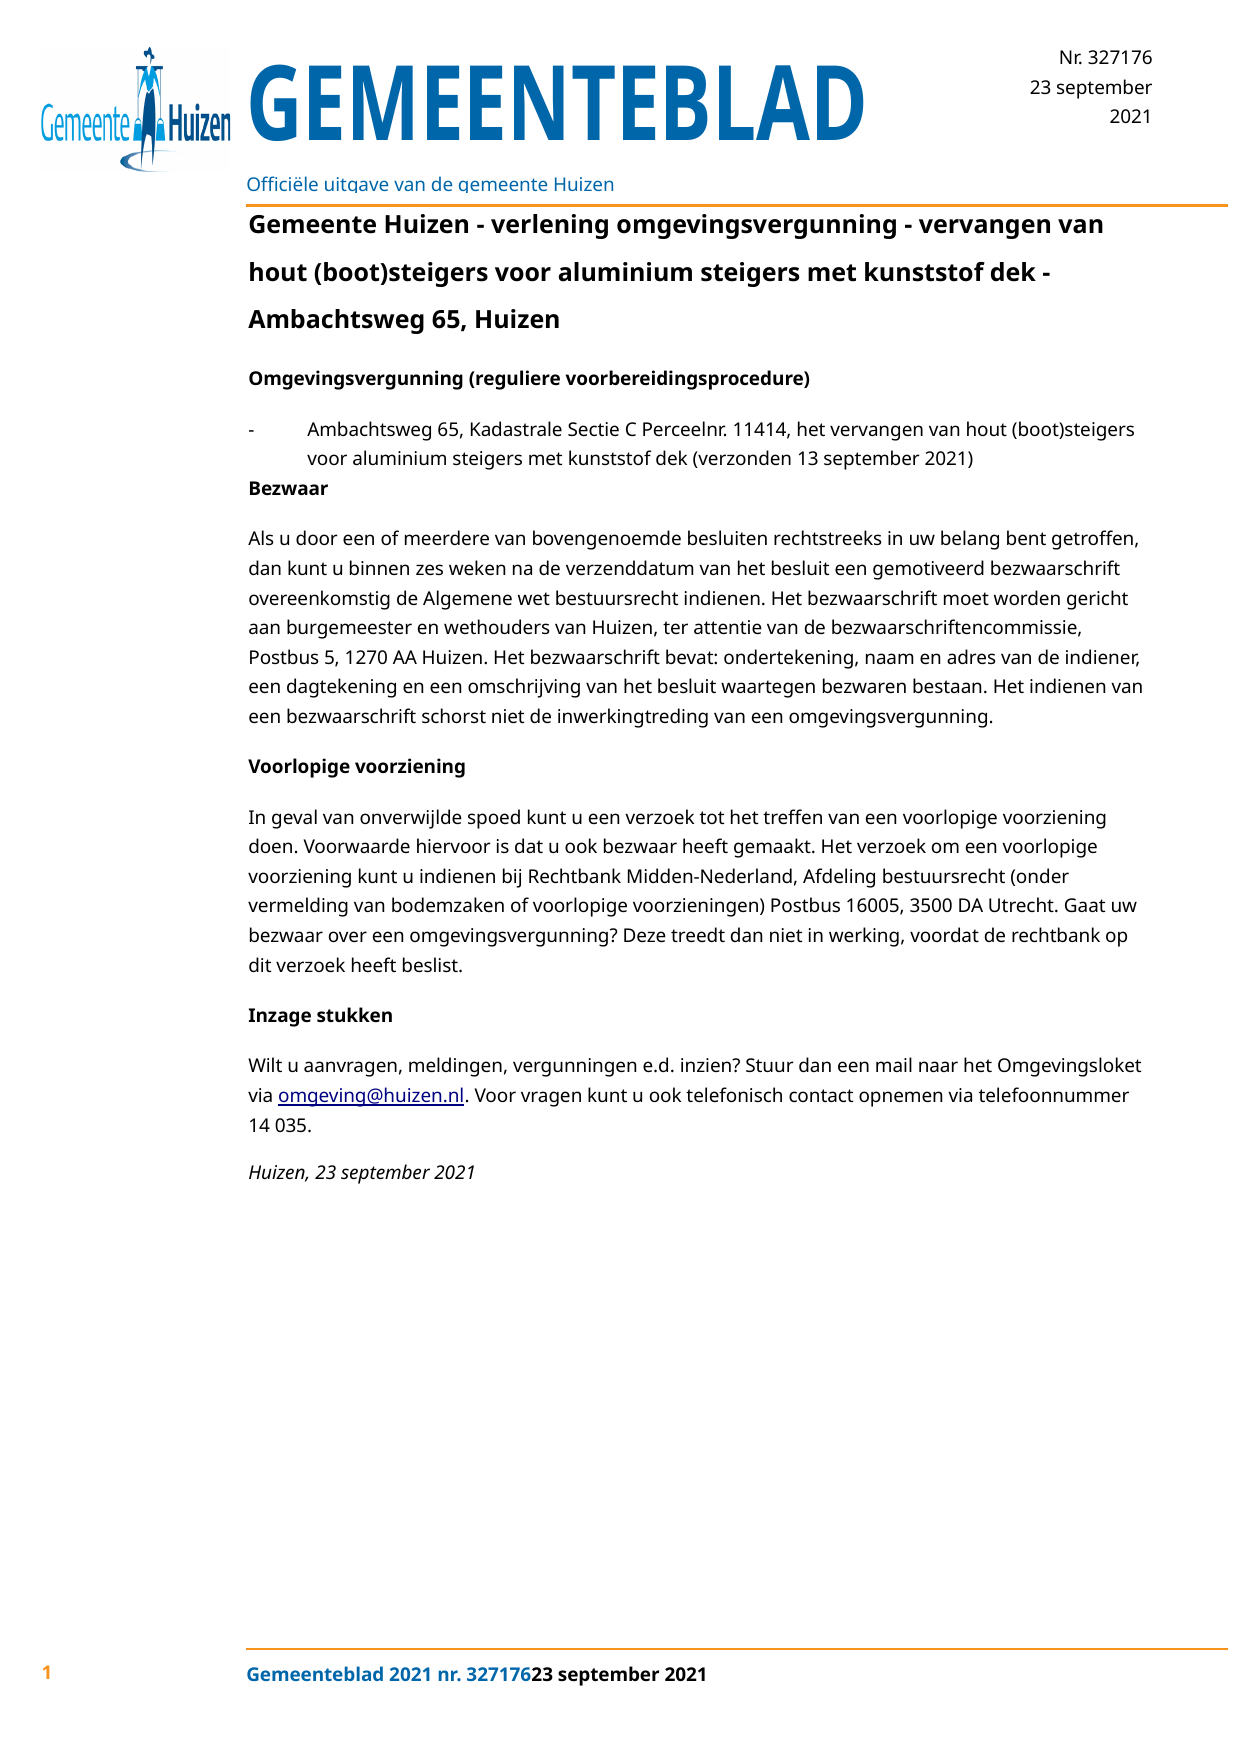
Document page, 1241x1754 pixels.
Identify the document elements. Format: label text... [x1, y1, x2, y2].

text In geval van onverwijlde spoed kunt u een verzoek tot het treffen van een voorlopige voorziening doen. Voorwaarde hiervoor is dat u ook bezwaar heeft gemaakt. Het verzoek om een voorlopige voorziening kunt u indienen bij Rechtbank Midden-Nederland, Afdeling bestuursrecht (onder vermelding van bodemzaken of voorlopige voorzieningen) Postbus 16005, 3500 DA Utrecht. Gaat uw bezwaar over een omgevingsvergunning? Deze treedt dan niet in werking, voordat de rechtbank op dit verzoek heeft beslist. [248, 804, 1152, 977]
picture [41, 47, 231, 172]
text Gemeente Huizen - verlening omgevingsvergunning - vervangen van hout (boot)steigers voor aluminium steigers met kunststof dek - Ambachtsweg 65, Huizen [248, 207, 1152, 336]
text Bezwaar [248, 475, 1152, 501]
list Ambachtsweg 65, Kadastrale Sectie C Perceelnr. 11414, het vervangen van hout (boot)steigers voor aluminium steigers met kunststof dek (verzonden 13 september 2021) [248, 416, 1152, 471]
text Inzage stukken [248, 1002, 1152, 1028]
text Als u door een of meerdere van bovengenoemde besluiten rechtstreeks in uw belang bent getroffen, dan kunt u binnen zes weken na de verzenddatum van het besluit een gemotiveerd bezwaarschrift overeenkomstig de Algemene wet bestuursrecht indienen. Het bezwaarschrift moet worden gericht aan burgemeester en wethouders van Huizen, ter attentie van de bezwaarschriftencommissie, Postbus 5, 1270 AA Huizen. Het bezwaarschrift bevat: ondertekening, naam en adres van de indiener, een dagtekening en een omschrijving van het besluit waartegen bezwaren bestaan. Het indienen van een bezwaarschrift schorst niet de inwerkingtreding van een omgevingsvergunning. [248, 526, 1152, 729]
text Voorlopige voorziening [248, 753, 1152, 779]
text Wilt u aanvragen, meldingen, vergunningen e.d. inzien? Stuur dan een mail naar het Omgevingsloket via omgeving@huizen.nl. Voor vragen kunt u ook telefonisch contact opnemen via telefoonnummer 14 035. [248, 1053, 1152, 1137]
text Huizen, 23 september 2021 [248, 1159, 1152, 1185]
text Omgevingsvergunning (reguliere voorbereidingsprocedure) [248, 366, 1152, 391]
